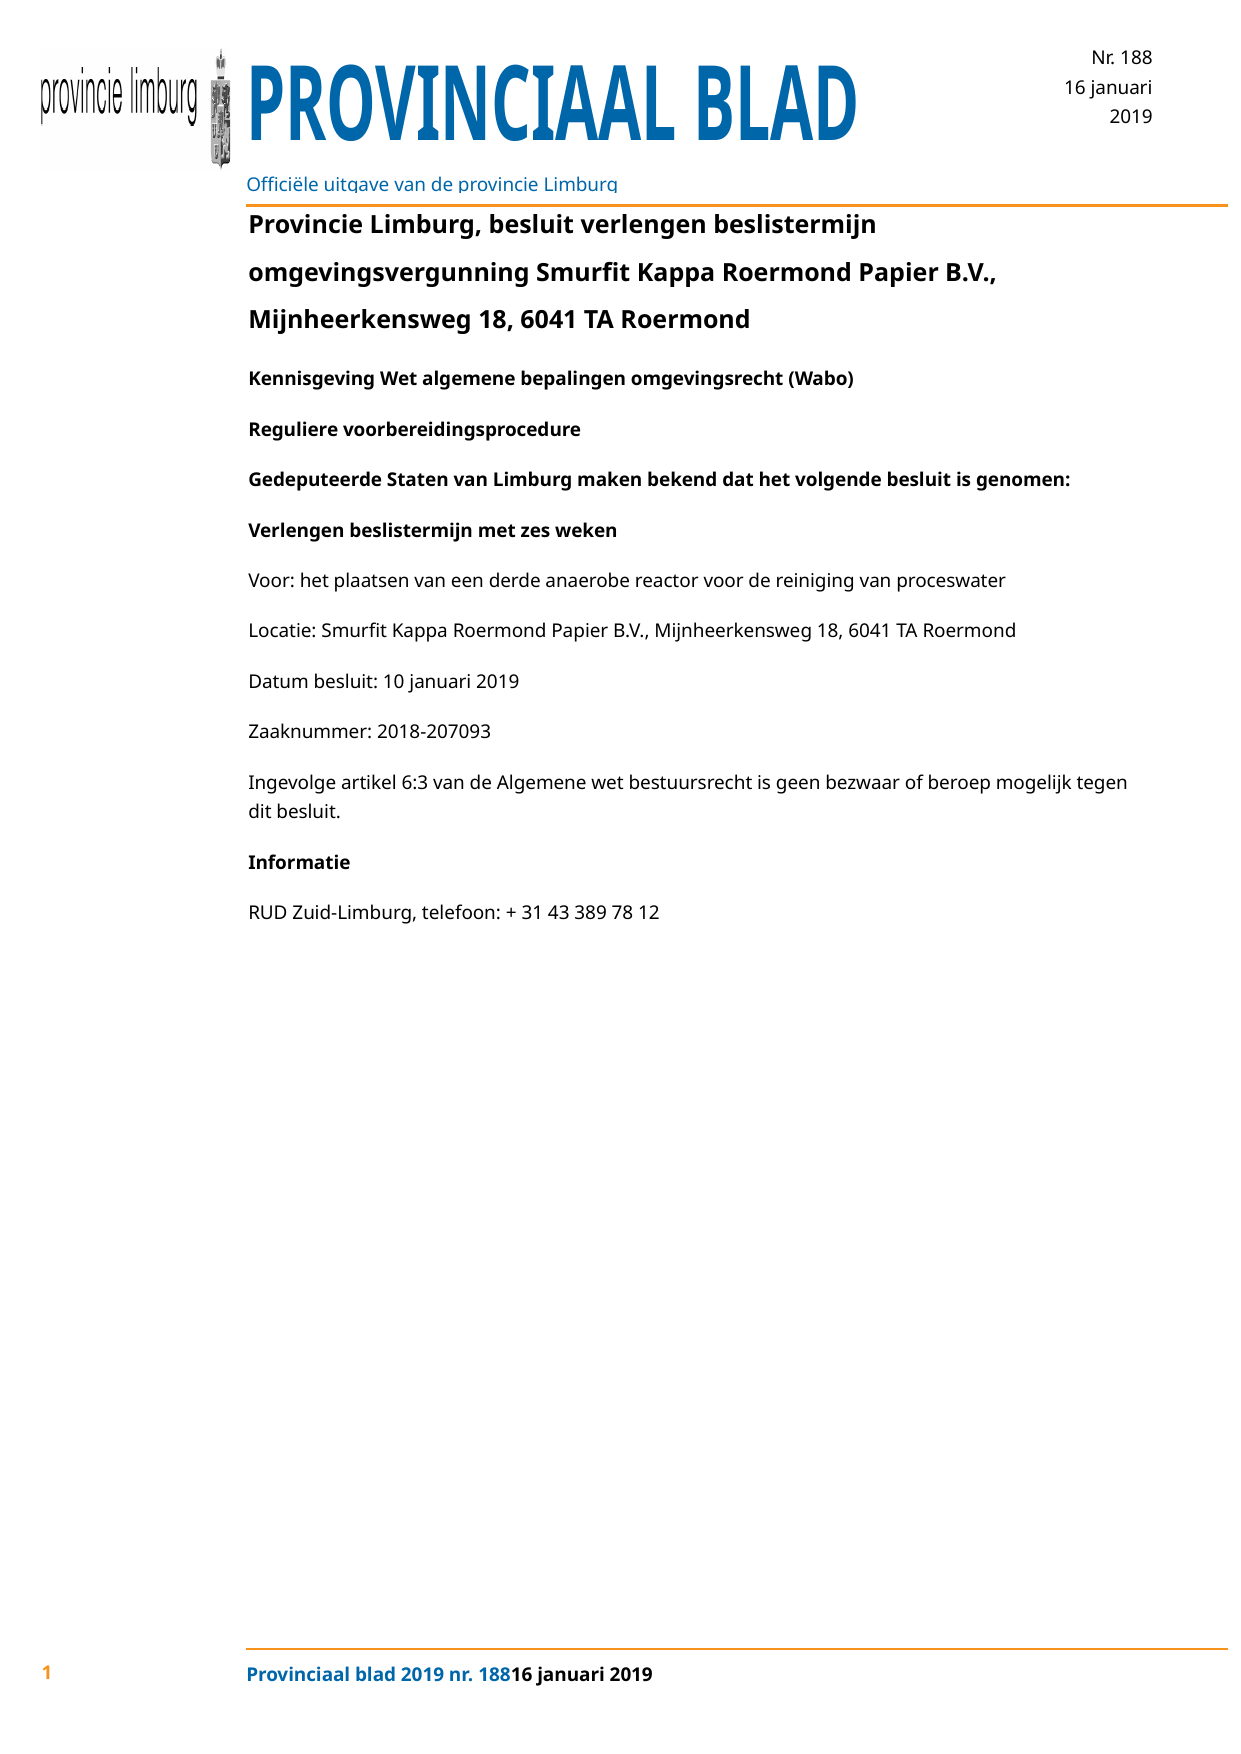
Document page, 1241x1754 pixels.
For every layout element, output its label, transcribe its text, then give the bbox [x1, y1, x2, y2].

text Zaaknummer: 2018-207093 [248, 718, 1152, 744]
text Voor: het plaatsen van een derde anaerobe reactor voor de reiniging van proceswater [248, 567, 1152, 593]
text Gedeputeerde Staten van Limburg maken bekend dat het volgende besluit is genomen: [248, 466, 1152, 492]
text Ingevolge artikel 6:3 van de Algemene wet bestuursrecht is geen bezwaar of beroep mogelijk tegen dit besluit. [248, 769, 1152, 824]
text Kennisgeving Wet algemene bepalingen omgevingsrecht (Wabo) [248, 366, 1152, 391]
text Datum besluit: 10 januari 2019 [248, 668, 1152, 694]
text Locatie: Smurfit Kappa Roermond Papier B.V., Mijnheerkensweg 18, 6041 TA Roermond [248, 618, 1152, 643]
text Reguliere voorbereidingsprocedure [248, 416, 1152, 442]
text Verlengen beslistermijn met zes weken [248, 517, 1152, 542]
text Provincie Limburg, besluit verlengen beslistermijn omgevingsvergunning Smurfit Kappa Roermond Papier B.V., Mijnheerkensweg 18, 6041 TA Roermond [248, 207, 1152, 336]
picture [41, 47, 231, 172]
text Informatie [248, 849, 1152, 874]
text RUD Zuid-Limburg, telefoon: + 31 43 389 78 12 [248, 899, 1152, 925]
